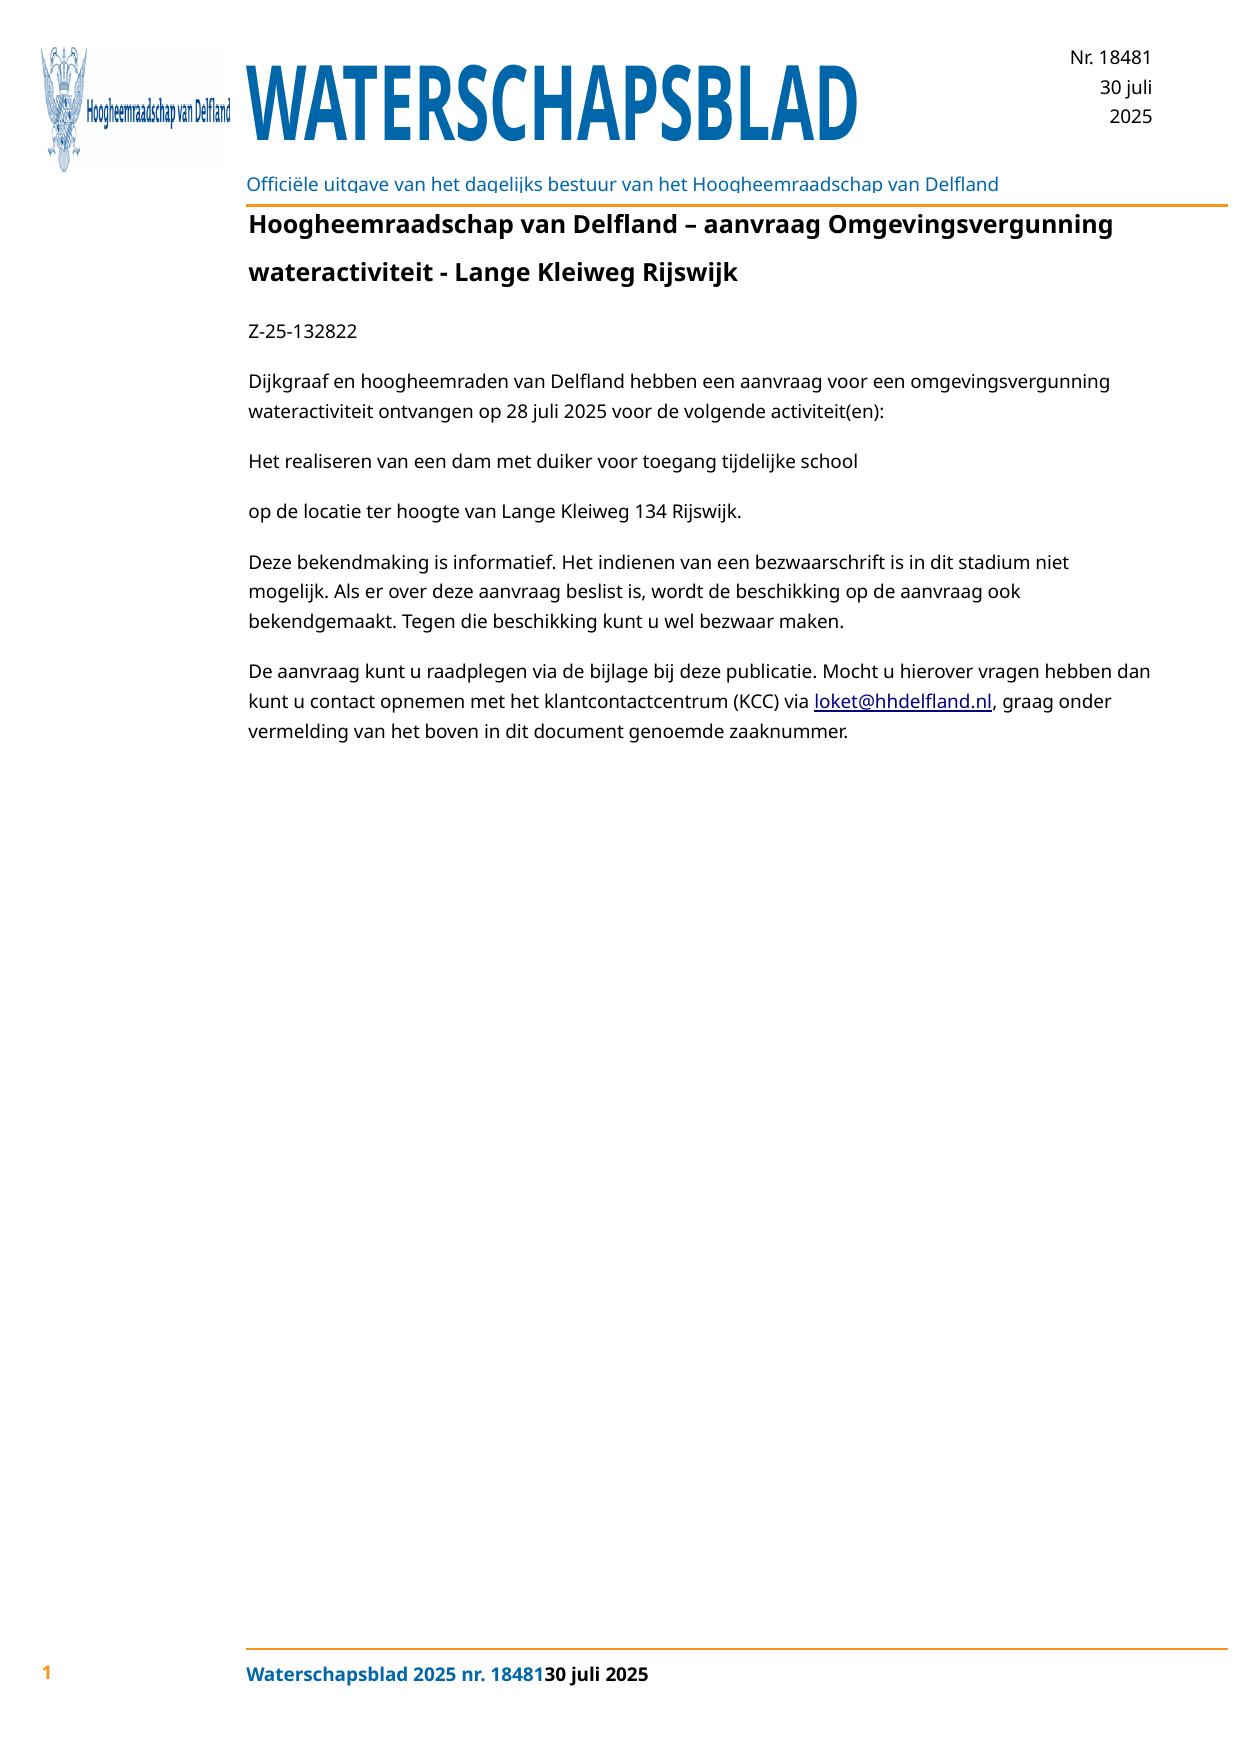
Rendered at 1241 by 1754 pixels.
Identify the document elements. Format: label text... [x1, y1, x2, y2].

text Deze bekendmaking is informatief. Het indienen van een bezwaarschrift is in dit stadium niet mogelijk. Als er over deze aanvraag beslist is, wordt de beschikking op de aanvraag ook bekendgemaakt. Tegen die beschikking kunt u wel bezwaar maken. [248, 549, 1152, 634]
text Dijkgraaf en hoogheemraden van Delfland hebben een aanvraag voor een omgevingsvergunning wateractiviteit ontvangen op 28 juli 2025 voor de volgende activiteit(en): [248, 368, 1152, 424]
text op de locatie ter hoogte van Lange Kleiweg 134 Rijswijk. [248, 499, 1152, 524]
text Z-25-132822 [248, 318, 1152, 344]
picture [41, 47, 231, 172]
text Hoogheemraadschap van Delfland – aanvraag Omgevingsvergunning wateractiviteit - Lange Kleiweg Rijswijk [248, 207, 1152, 288]
text Het realiseren van een dam met duiker voor toegang tijdelijke school [248, 448, 1152, 474]
text De aanvraag kunt u raadplegen via de bijlage bij deze publicatie. Mocht u hierover vragen hebben dan kunt u contact opnemen met het klantcontactcentrum (KCC) via loket@hhdelfland.nl, graag onder vermelding van het boven in dit document genoemde zaaknummer. [248, 659, 1152, 744]
